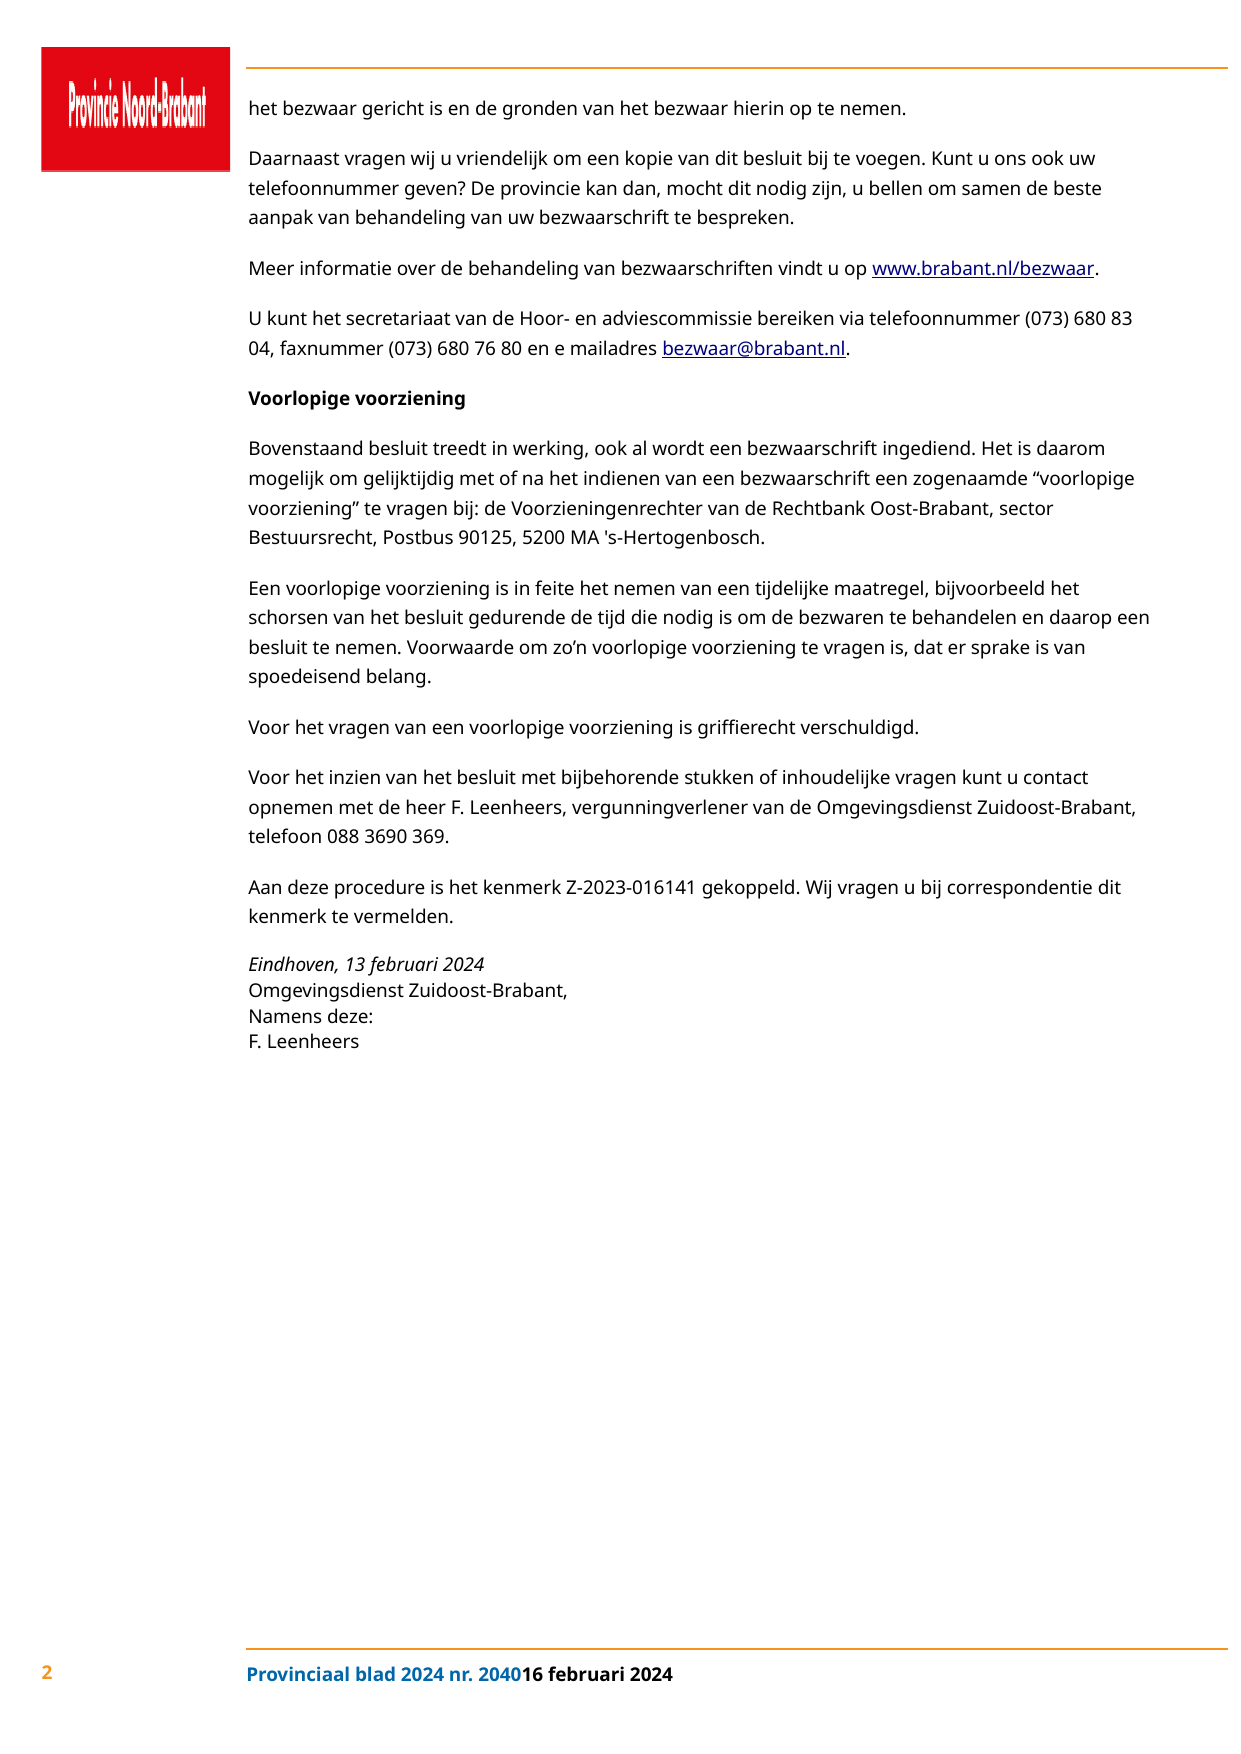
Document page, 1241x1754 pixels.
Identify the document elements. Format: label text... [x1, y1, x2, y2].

text Voor het inzien van het besluit met bijbehorende stukken of inhoudelijke vragen kunt u contact opnemen met de heer F. Leenheers, vergunningverlener van de Omgevingsdienst Zuidoost-Brabant, telefoon 088 3690 369. [248, 764, 1152, 849]
text Aan deze procedure is het kenmerk Z-2023-016141 gekoppeld. Wij vragen u bij correspondentie dit kenmerk te vermelden. [248, 874, 1152, 929]
text Voor het vragen van een voorlopige voorziening is griffierecht verschuldigd. [248, 714, 1152, 740]
text het bezwaar gericht is en de gronden van het bezwaar hierin op te nemen. [248, 95, 1152, 121]
text Bovenstaand besluit treedt in werking, ook al wordt een bezwaarschrift ingediend. Het is daarom mogelijk om gelijktijdig met of na het indienen van een bezwaarschrift een zogenaamde “voorlopige voorziening” te vragen bij: de Voorzieningenrechter van de Rechtbank Oost-Brabant, sector Bestuursrecht, Postbus 90125, 5200 MA 's‑Hertogenbosch. [248, 436, 1152, 550]
text U kunt het secretariaat van de Hoor- en adviescommissie bereiken via telefoonnummer (073) 680 83 04, faxnummer (073) 680 76 80 en e mailadres bezwaar@brabant.nl. [248, 305, 1152, 361]
text Meer informatie over de behandeling van bezwaarschriften vindt u op www.brabant.nl/bezwaar. [248, 255, 1152, 281]
picture [41, 47, 231, 172]
text Een voorlopige voorziening is in feite het nemen van een tijdelijke maatregel, bijvoorbeeld het schorsen van het besluit gedurende de tijd die nodig is om de bezwaren te behandelen en daarop een besluit te nemen. Voorwaarde om zo’n voorlopige voorziening te vragen is, dat er sprake is van spoedeisend belang. [248, 575, 1152, 689]
text Eindhoven, 13 februari 2024 [248, 951, 1152, 977]
text F. Leenheers [248, 1028, 1152, 1054]
text Voorlopige voorziening [248, 385, 1152, 411]
text Omgevingsdienst Zuidoost-Brabant, [248, 977, 1152, 1003]
text Daarnaast vragen wij u vriendelijk om een kopie van dit besluit bij te voegen. Kunt u ons ook uw telefoonnummer geven? De provincie kan dan, mocht dit nodig zijn, u bellen om samen de beste aanpak van behandeling van uw bezwaarschrift te bespreken. [248, 145, 1152, 230]
text Namens deze: [248, 1003, 1152, 1028]
